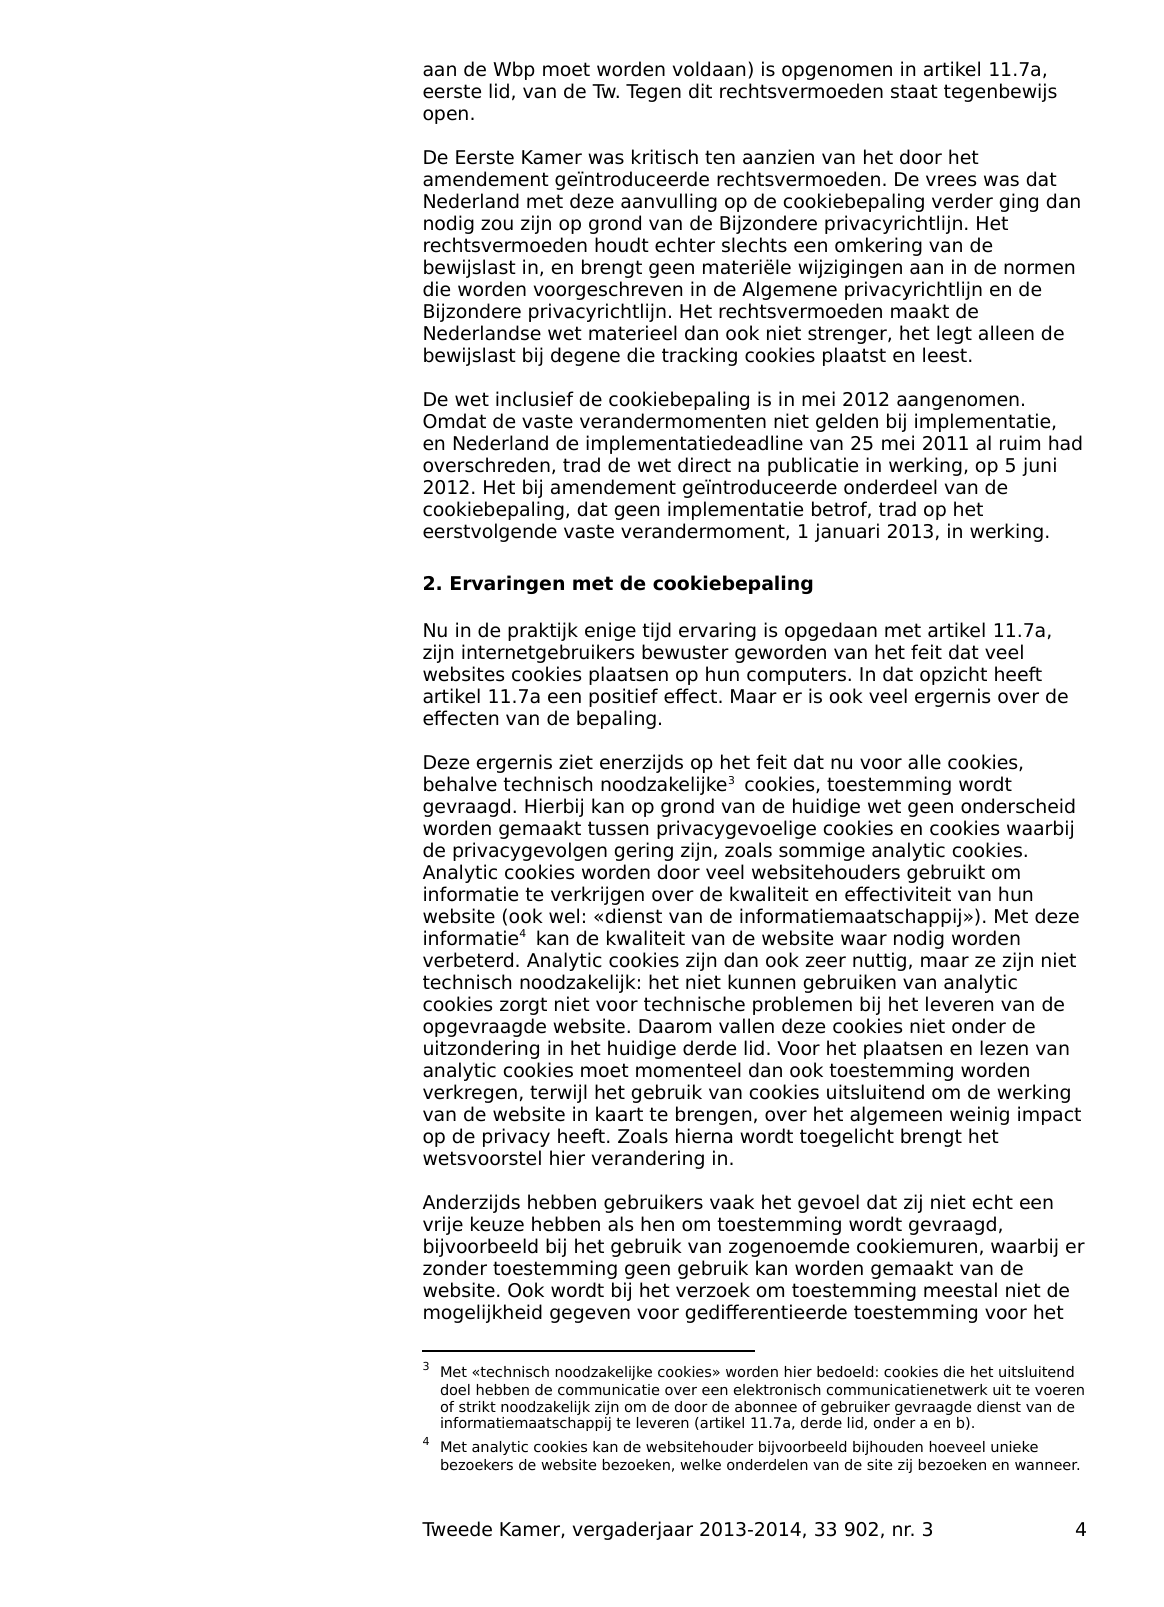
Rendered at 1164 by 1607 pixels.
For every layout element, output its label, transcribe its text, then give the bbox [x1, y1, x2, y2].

text Anderzijds hebben gebruikers vaak het gevoel dat zij niet echt een vrije keuze hebben als hen om toestemming wordt gevraagd, bijvoorbeeld bij het gebruik van zogenoemde cookiemuren, waarbij er zonder toestemming geen gebruik kan worden gemaakt van de website. Ook wordt bij het verzoek om toestemming meestal niet de mogelijkheid gegeven voor gedifferentieerde toestemming voor het [422, 1192, 1087, 1324]
subtitle 2. Ervaringen met de cookiebepaling [422, 573, 1087, 595]
text De wet inclusief de cookiebepaling is in mei 2012 aangenomen. Omdat de vaste verandermomenten niet gelden bij implementatie, en Nederland de implementatiedeadline van 25 mei 2011 al ruim had overschreden, trad de wet direct na publicatie in werking, op 5 juni 2012. Het bij amendement geïntroduceerde onderdeel van de cookiebepaling, dat geen implementatie betrof, trad op het eerstvolgende vaste verandermoment, 1 januari 2013, in werking. [422, 389, 1087, 543]
text Deze ergernis ziet enerzijds op het feit dat nu voor alle cookies, behalve technisch noodzakelijke cookies, toestemming wordt gevraagd. Hierbij kan op grond van de huidige wet geen onderscheid worden gemaakt tussen privacygevoelige cookies en cookies waarbij de privacygevolgen gering zijn, zoals sommige analytic cookies. Analytic cookies worden door veel websitehouders gebruikt om informatie te verkrijgen over de kwaliteit en effectiviteit van hun website (ook wel: «dienst van de informatiemaatschappij»). Met deze informatie kan de kwaliteit van de website waar nodig worden verbeterd. Analytic cookies zijn dan ook zeer nuttig, maar ze zijn niet technisch noodzakelijk: het niet kunnen gebruiken van analytic cookies zorgt niet voor technische problemen bij het leveren van de opgevraagde website. Daarom vallen deze cookies niet onder de uitzondering in het huidige derde lid. Voor het plaatsen en lezen van analytic cookies moet momenteel dan ook toestemming worden verkregen, terwijl het gebruik van cookies uitsluitend om de werking van de website in kaart te brengen, over het algemeen weinig impact op de privacy heeft. Zoals hierna wordt toegelicht brengt het wetsvoorstel hier verandering in. [422, 752, 1087, 1170]
text De Eerste Kamer was kritisch ten aanzien van het door het amendement geïntroduceerde rechtsvermoeden. De vrees was dat Nederland met deze aanvulling op de cookiebepaling verder ging dan nodig zou zijn op grond van de Bijzondere privacyrichtlijn. Het rechtsvermoeden houdt echter slechts een omkering van de bewijslast in, en brengt geen materiële wijzigingen aan in de normen die worden voorgeschreven in de Algemene privacyrichtlijn en de Bijzondere privacyrichtlijn. Het rechtsvermoeden maakt de Nederlandse wet materieel dan ook niet strenger, het legt alleen de bewijslast bij degene die tracking cookies plaatst en leest. [422, 147, 1087, 367]
text aan de Wbp moet worden voldaan) is opgenomen in artikel 11.7a, eerste lid, van de Tw. Tegen dit rechtsvermoeden staat tegenbewijs open. [422, 59, 1087, 125]
text Met «technisch noodzakelijke cookies» worden hier bedoeld: cookies die het uitsluitend doel hebben de communicatie over een elektronisch communicatienetwerk uit te voeren of strikt noodzakelijk zijn om de door de abonnee of gebruiker gevraagde dienst van de informatiemaatschappij te leveren (artikel 11.7a, derde lid, onder a en b). [422, 1360, 1087, 1432]
text Met analytic cookies kan de websitehouder bijvoorbeeld bijhouden hoeveel unieke bezoekers de website bezoeken, welke onderdelen van de site zij bezoeken en wanneer. [422, 1435, 1087, 1474]
text Nu in de praktijk enige tijd ervaring is opgedaan met artikel 11.7a, zijn internetgebruikers bewuster geworden van het feit dat veel websites cookies plaatsen op hun computers. In dat opzicht heeft artikel 11.7a een positief effect. Maar er is ook veel ergernis over de effecten van de bepaling. [422, 620, 1087, 730]
